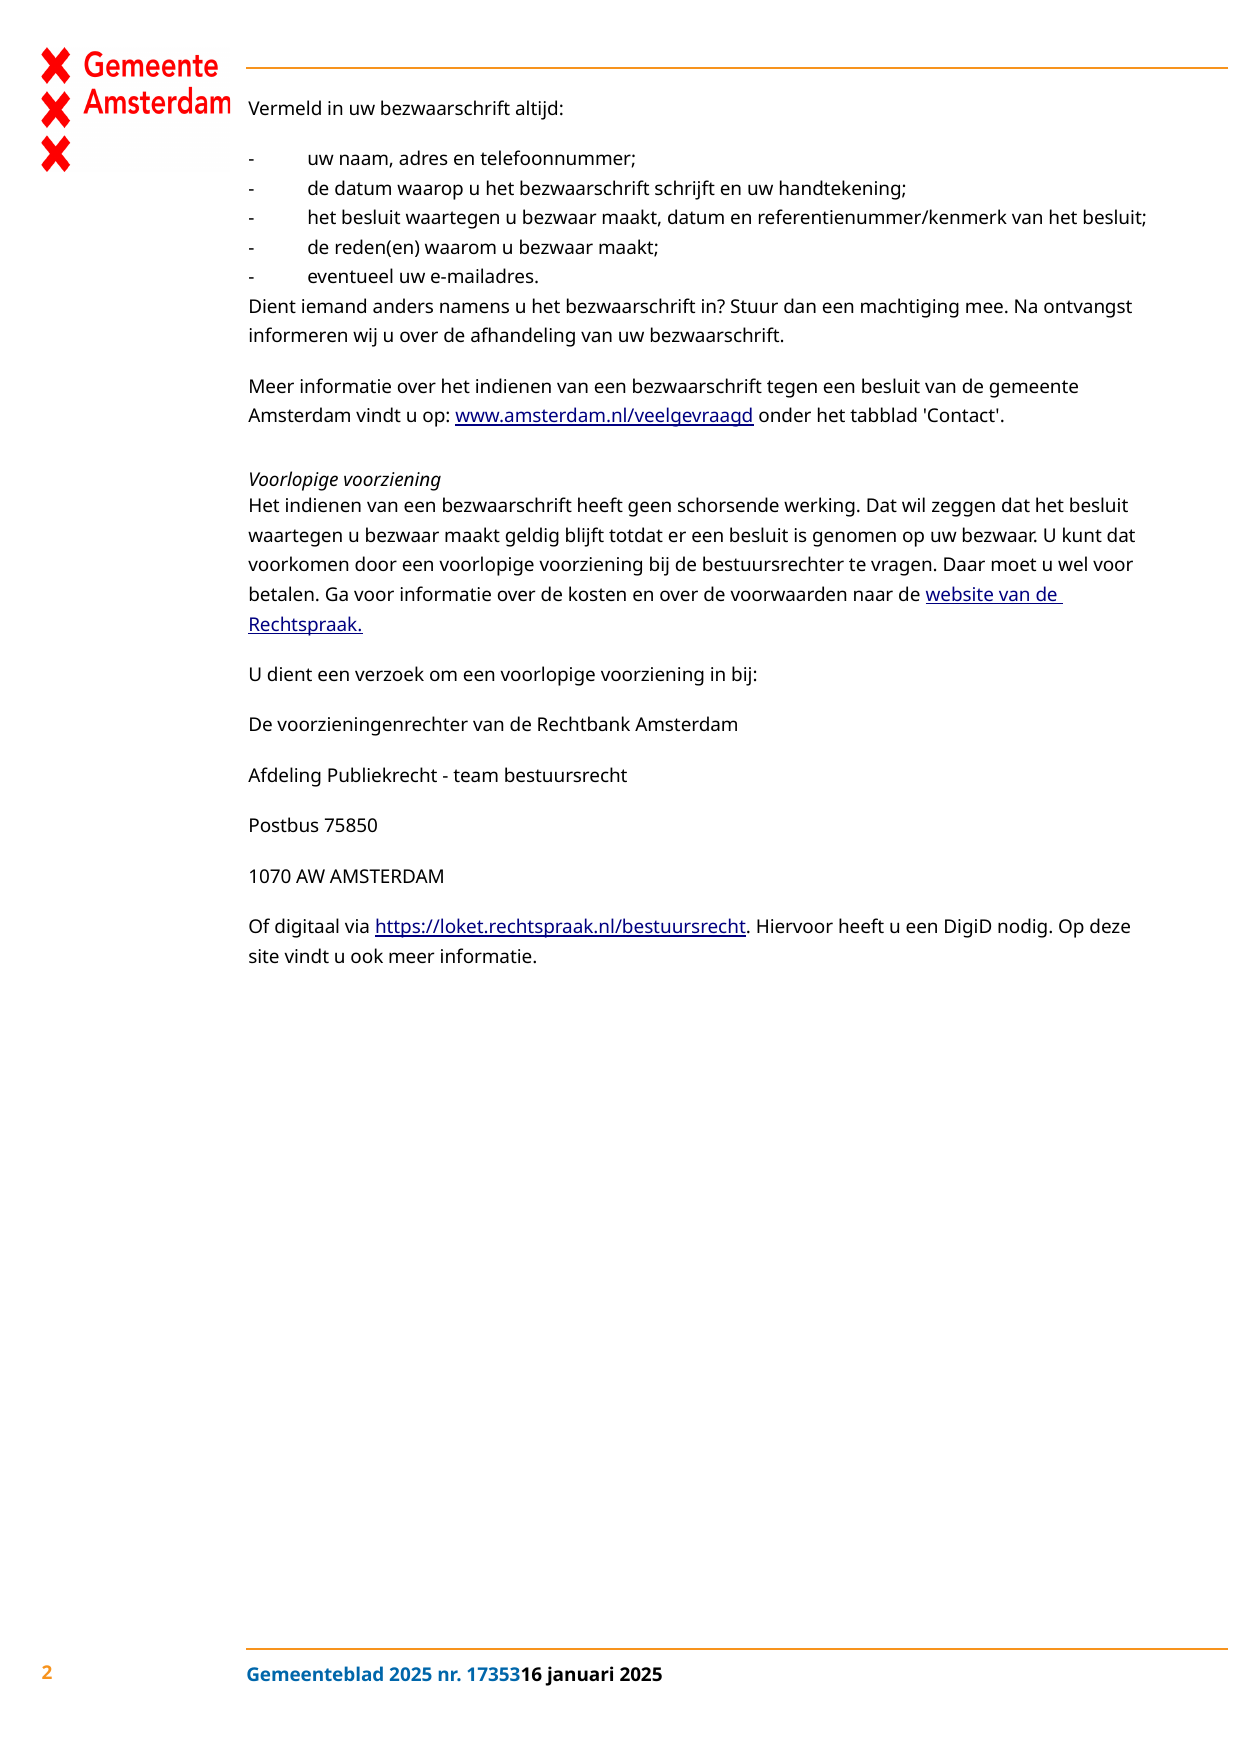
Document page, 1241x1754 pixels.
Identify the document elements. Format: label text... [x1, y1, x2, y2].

text Meer informatie over het indienen van een bezwaarschrift tegen een besluit van de gemeente Amsterdam vindt u op: www.amsterdam.nl/veelgevraagd onder het tabblad 'Contact'. [248, 373, 1152, 428]
text Postbus 75850 [248, 812, 1152, 838]
list eventueel uw e-mailadres. [248, 263, 1152, 289]
text De voorzieningenrechter van de Rechtbank Amsterdam [248, 712, 1152, 737]
text Of digitaal via https://loket.rechtspraak.nl/bestuursrecht. Hiervoor heeft u een DigiD nodig. Op deze site vindt u ook meer informatie. [248, 913, 1152, 968]
text Het indienen van een bezwaarschrift heeft geen schorsende werking. Dat wil zeggen dat het besluit waartegen u bezwaar maakt geldig blijft totdat er een besluit is genomen op uw bezwaar. U kunt dat voorkomen door een voorlopige voorziening bij de bestuursrechter te vragen. Daar moet u wel voor betalen. Ga voor informatie over de kosten en over de voorwaarden naar de website van de Rechtspraak. [248, 492, 1152, 636]
text 1070 AW AMSTERDAM [248, 863, 1152, 888]
text Voorlopige voorziening [248, 467, 1152, 492]
list uw naam, adres en telefoonnummer; [248, 145, 1152, 171]
list de datum waarop u het bezwaarschrift schrijft en uw handtekening; [248, 175, 1152, 201]
text U dient een verzoek om een voorlopige voorziening in bij: [248, 661, 1152, 687]
text Dient iemand anders namens u het bezwaarschrift in? Stuur dan een machtiging mee. Na ontvangst informeren wij u over de afhandeling van uw bezwaarschrift. [248, 293, 1152, 348]
list de reden(en) waarom u bezwaar maakt; [248, 234, 1152, 260]
text Vermeld in uw bezwaarschrift altijd: [248, 95, 1152, 121]
list het besluit waartegen u bezwaar maakt, datum en referentienummer/kenmerk van het besluit; [248, 204, 1152, 230]
text Afdeling Publiekrecht - team bestuursrecht [248, 762, 1152, 788]
picture [41, 47, 231, 172]
